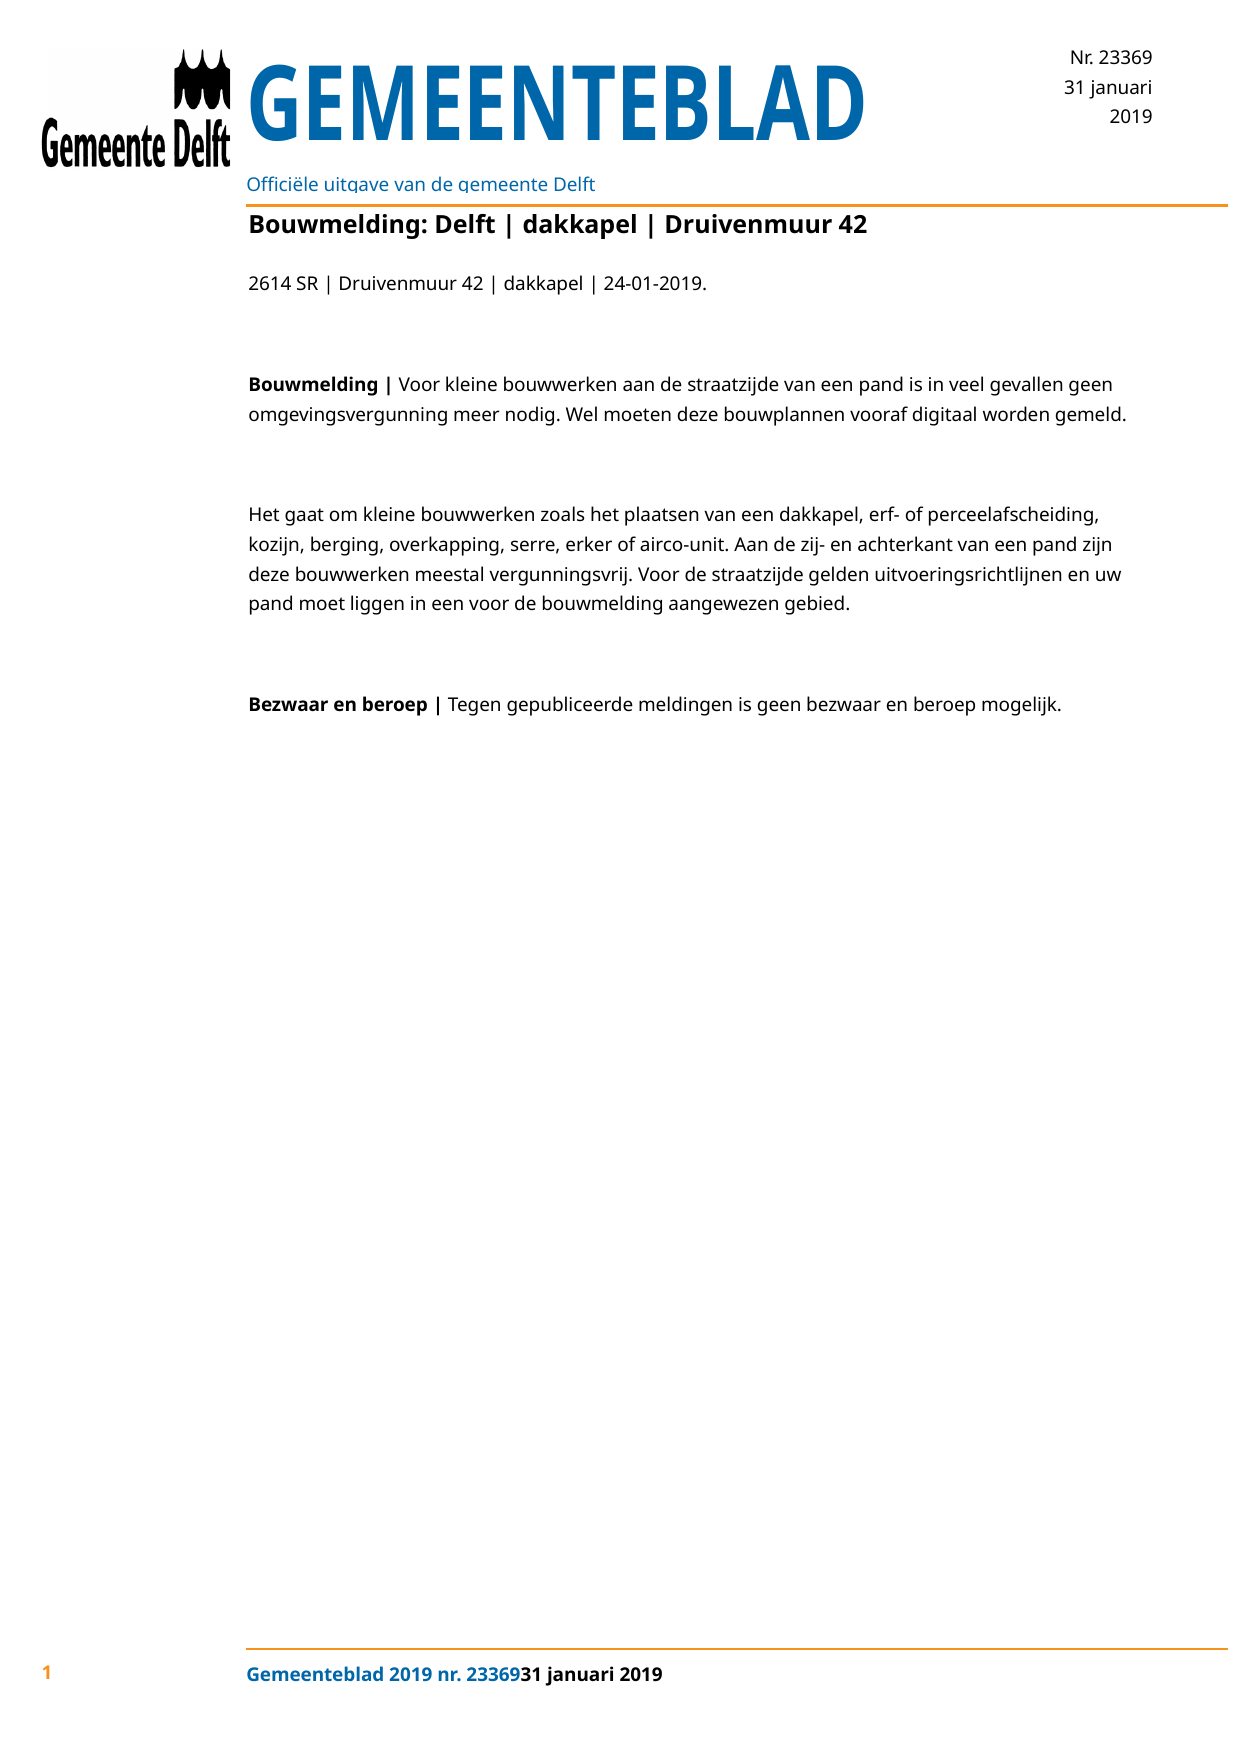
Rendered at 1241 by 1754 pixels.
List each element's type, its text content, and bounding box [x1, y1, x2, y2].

text Bezwaar en beroep | Tegen gepubliceerde meldingen is geen bezwaar en beroep mogelijk. [248, 691, 1152, 717]
text 2614 SR | Druivenmuur 42 | dakkapel | 24-01-2019. [248, 270, 1152, 296]
text Het gaat om kleine bouwwerken zoals het plaatsen van een dakkapel, erf- of perceelafscheiding, kozijn, berging, overkapping, serre, erker of airco-unit. Aan de zij- en achterkant van een pand zijn deze bouwwerken meestal vergunningsvrij. Voor de straatzijde gelden uitvoeringsrichtlijnen en uw pand moet liggen in een voor de bouwmelding aangewezen gebied. [248, 502, 1152, 616]
picture [41, 47, 231, 172]
text Bouwmelding | Voor kleine bouwwerken aan de straatzijde van een pand is in veel gevallen geen omgevingsvergunning meer nodig. Wel moeten deze bouwplannen vooraf digitaal worden gemeld. [248, 371, 1152, 426]
text Bouwmelding: Delft | dakkapel | Druivenmuur 42 [248, 207, 1152, 241]
